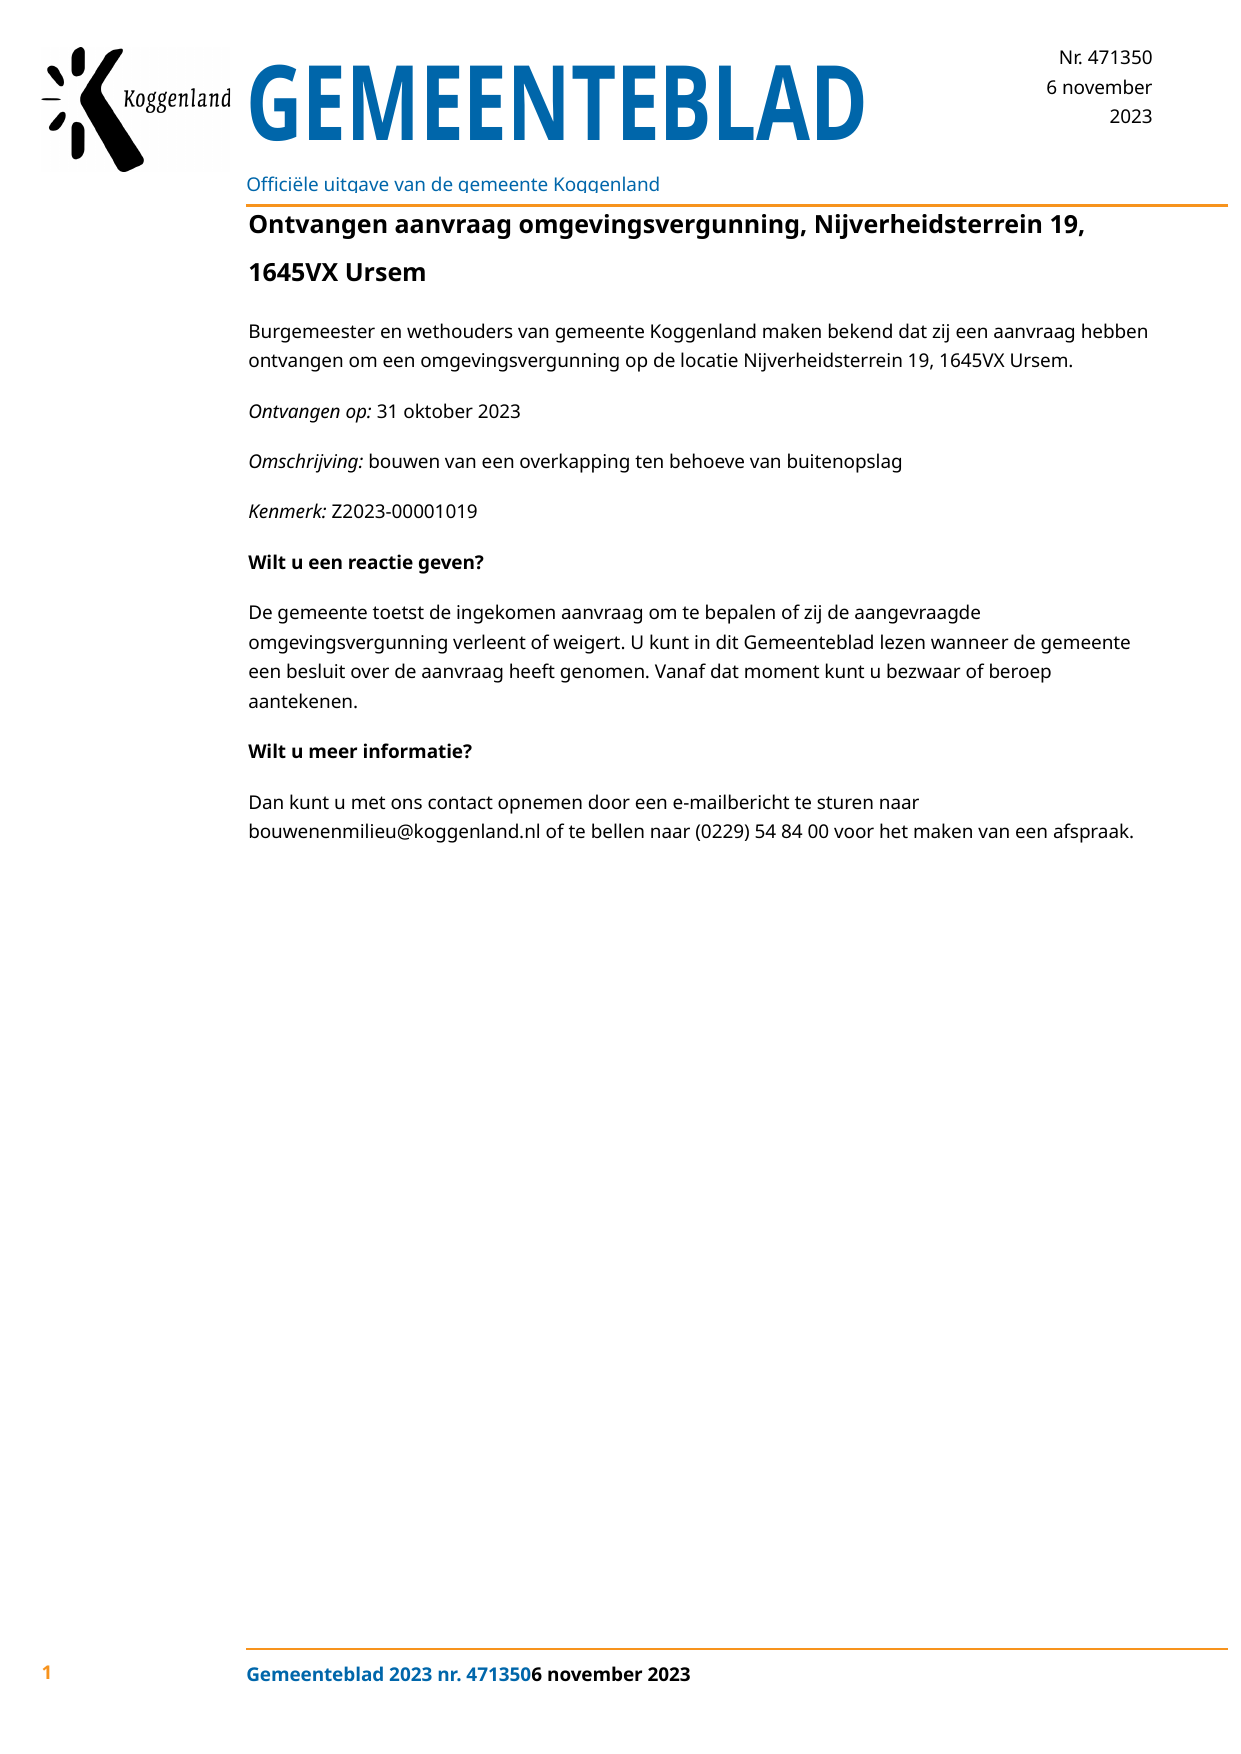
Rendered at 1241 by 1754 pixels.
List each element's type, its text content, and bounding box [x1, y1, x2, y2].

text Dan kunt u met ons contact opnemen door een e-mailbericht te sturen naar bouwenenmilieu@koggenland.nl of te bellen naar (0229) 54 84 00 voor het maken van een afspraak. [248, 789, 1152, 844]
text De gemeente toetst de ingekomen aanvraag om te bepalen of zij de aangevraagde omgevingsvergunning verleent of weigert. U kunt in dit Gemeenteblad lezen wanneer de gemeente een besluit over de aanvraag heeft genomen. Vanaf dat moment kunt u bezwaar of beroep aantekenen. [248, 599, 1152, 714]
text Wilt u meer informatie? [248, 739, 1152, 764]
picture [41, 47, 231, 172]
text Omschrijving: bouwen van een overkapping ten behoeve van buitenopslag [248, 448, 1152, 474]
text Burgemeester en wethouders van gemeente Koggenland maken bekend dat zij een aanvraag hebben ontvangen om een omgevingsvergunning op de locatie Nijverheidsterrein 19, 1645VX Ursem. [248, 318, 1152, 373]
text Ontvangen aanvraag omgevingsvergunning, Nijverheidsterrein 19, 1645VX Ursem [248, 207, 1152, 288]
text Wilt u een reactie geven? [248, 549, 1152, 575]
text Ontvangen op: 31 oktober 2023 [248, 398, 1152, 424]
text Kenmerk: Z2023-00001019 [248, 499, 1152, 524]
